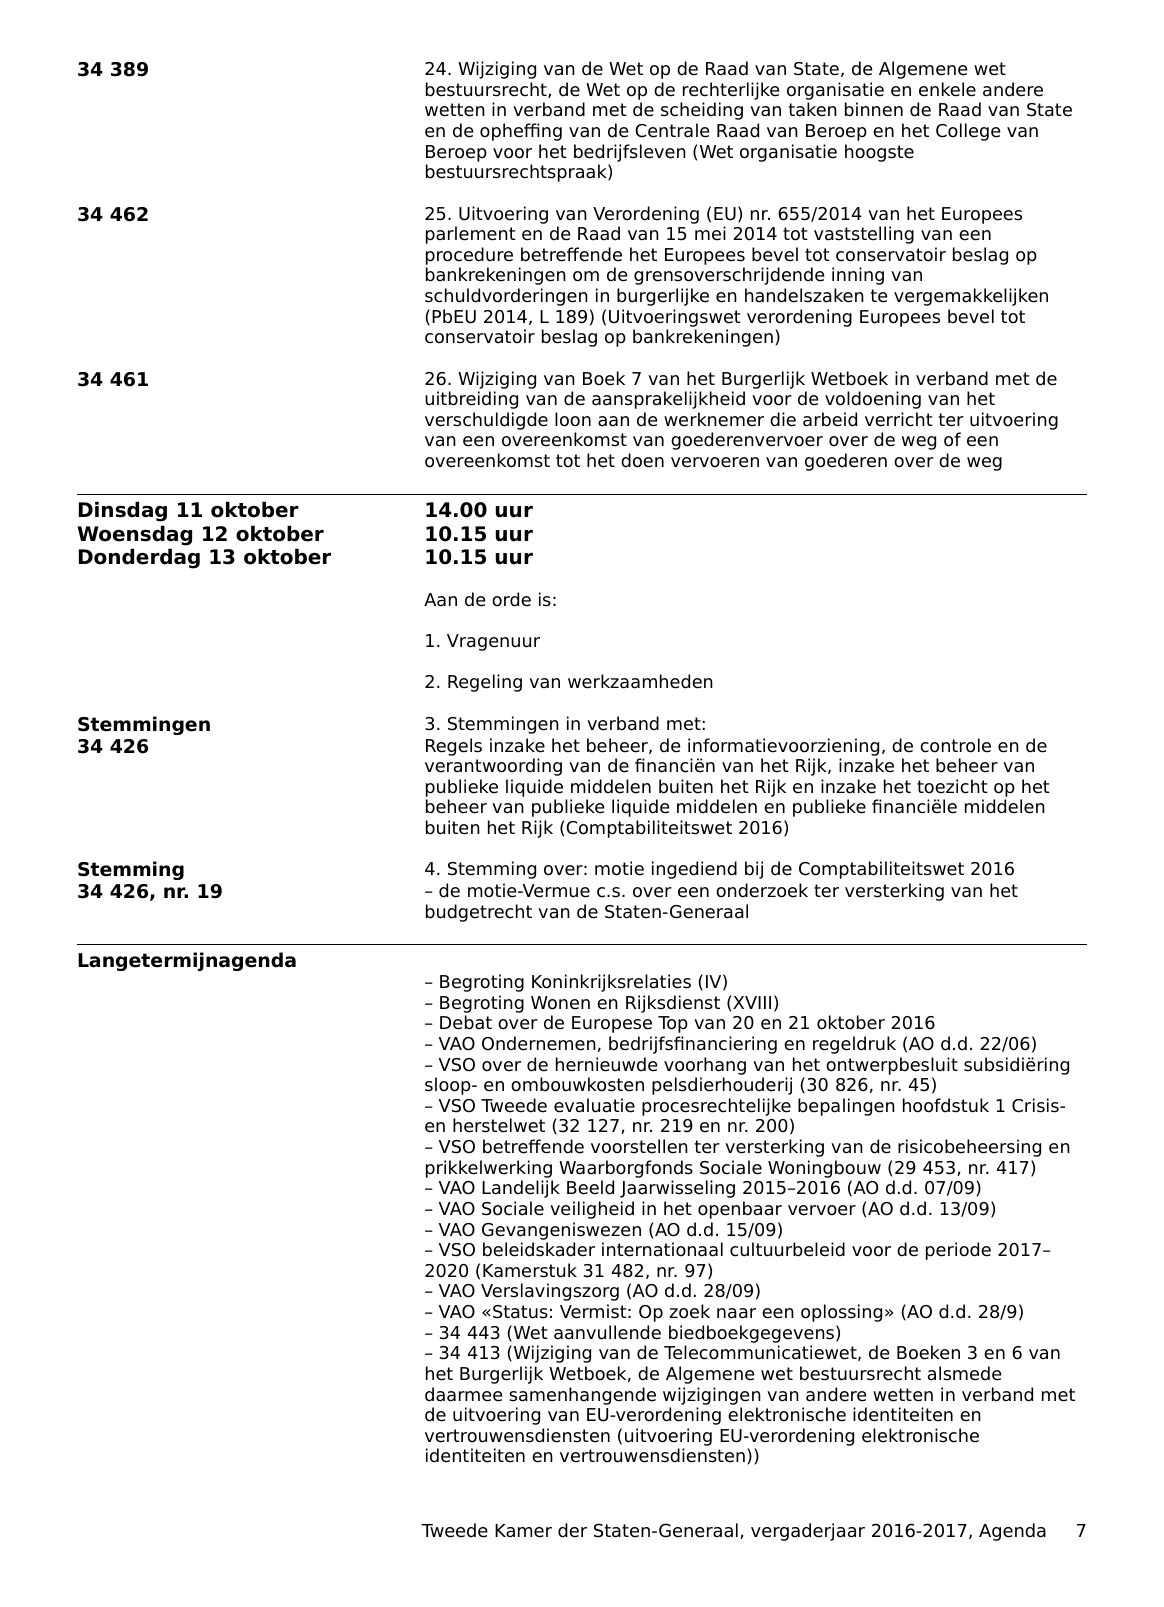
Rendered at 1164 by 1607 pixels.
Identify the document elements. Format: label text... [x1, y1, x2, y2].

table_cell [77, 693, 401, 713]
table_cell [77, 1220, 401, 1240]
table_cell – VAO Gevangeniswezen (AO d.d. 15/09) [418, 1220, 1087, 1240]
table_cell [401, 569, 418, 590]
table_cell [77, 1137, 401, 1178]
table_cell [418, 569, 1087, 590]
table_cell Stemmingen [77, 714, 401, 736]
table_cell [77, 1281, 401, 1302]
table_cell [401, 1178, 418, 1199]
table_cell – Begroting Koninkrijksrelaties (IV) [418, 972, 1087, 993]
table_cell [77, 610, 401, 631]
table_cell [418, 652, 1087, 672]
table_cell [418, 348, 1087, 368]
table_cell – Debat over de Europese Top van 20 en 21 oktober 2016 [418, 1013, 1087, 1034]
table_cell [77, 1013, 401, 1034]
table_cell [77, 1055, 401, 1096]
table_header [418, 945, 1087, 972]
table_cell [401, 348, 418, 368]
table_cell [401, 1034, 418, 1054]
table_cell [401, 672, 418, 693]
table_cell [77, 1240, 401, 1281]
table_cell [401, 972, 418, 993]
table_cell [77, 672, 401, 693]
table_cell [401, 1343, 418, 1467]
table_cell – VSO beleidskader internationaal cultuurbeleid voor de periode 2017–2020 (Kamerstuk 31 482, nr. 97) [418, 1240, 1087, 1281]
table_cell [77, 1302, 401, 1323]
table_cell – 34 413 (Wijziging van de Telecommunicatiewet, de Boeken 3 en 6 van het Burgerlijk Wetboek, de Algemene wet bestuursrecht alsmede daarmee samenhangende wijzigingen van andere wetten in verband met de uitvoering van EU-verordening elektronische identiteiten en vertrouwensdiensten (uitvoering EU-verordening elektronische identiteiten en vertrouwensdiensten)) [418, 1343, 1087, 1467]
table_cell [401, 839, 418, 859]
table_cell – 34 443 (Wet aanvullende biedboekgegevens) [418, 1323, 1087, 1343]
table_cell [401, 1302, 418, 1323]
table_cell [401, 1240, 418, 1281]
table_cell [77, 1096, 401, 1137]
table_cell [77, 972, 401, 993]
table_header [401, 495, 418, 522]
table_cell [77, 839, 401, 859]
table_cell [401, 1137, 418, 1178]
table_cell 26. Wijziging van Boek 7 van het Burgerlijk Wetboek in verband met de uitbreiding van de aansprakelijkheid voor de voldoening van het verschuldigde loon aan de werknemer die arbeid verricht ter uitvoering van een overeenkomst van goederenvervoer over de weg of een overeenkomst tot het doen vervoeren van goederen over de weg [418, 369, 1087, 472]
table_cell – VAO Ondernemen, bedrijfsfinanciering en regeldruk (AO d.d. 22/06) [418, 1034, 1087, 1054]
table_cell [77, 1323, 401, 1343]
table_header 14.00 uur [418, 495, 1087, 522]
table_cell [418, 693, 1087, 713]
table_cell – VSO betreffende voorstellen ter versterking van de risicobeheersing en prikkelwerking Waarborgfonds Sociale Woningbouw (29 453, nr. 417) [418, 1137, 1087, 1178]
table_cell 34 426, nr. 19 [77, 881, 401, 922]
table_cell – VSO over de hernieuwde voorhang van het ontwerpbesluit subsidiëring sloop- en ombouwkosten pelsdierhouderij (30 826, nr. 45) [418, 1055, 1087, 1096]
table_header [401, 945, 418, 972]
table_cell [418, 610, 1087, 631]
table_cell [401, 183, 418, 203]
table_cell [401, 369, 418, 472]
table_cell [77, 183, 401, 203]
table_cell Stemming [77, 859, 401, 881]
table_cell – VAO «Status: Vermist: Op zoek naar een oplossing» (AO d.d. 28/9) [418, 1302, 1087, 1323]
table_cell 34 462 [77, 204, 401, 348]
table_cell [401, 1220, 418, 1240]
table_cell [401, 859, 418, 881]
table_cell [77, 993, 401, 1013]
table_cell [401, 631, 418, 652]
table_cell [77, 1034, 401, 1054]
table_cell – VAO Landelijk Beeld Jaarwisseling 2015–2016 (AO d.d. 07/09) [418, 1178, 1087, 1199]
table_cell 1. Vragenuur [418, 631, 1087, 652]
table_cell [401, 714, 418, 736]
table_header Dinsdag 11 oktober [77, 495, 401, 522]
table_cell [401, 1013, 418, 1034]
table_cell – VSO Tweede evaluatie procesrechtelijke bepalingen hoofdstuk 1 Crisis- en herstelwet (32 127, nr. 219 en nr. 200) [418, 1096, 1087, 1137]
table_cell – de motie-Vermue c.s. over een onderzoek ter versterking van het budgetrecht van de Staten-Generaal [418, 881, 1087, 922]
table_cell [401, 546, 418, 569]
table_cell [77, 590, 401, 610]
table_cell Regels inzake het beheer, de informatievoorziening, de controle en de verantwoording van de financiën van het Rijk, inzake het beheer van publieke liquide middelen buiten het Rijk en inzake het toezicht op het beheer van publieke liquide middelen en publieke financiële middelen buiten het Rijk (Comptabiliteitswet 2016) [418, 736, 1087, 839]
table_cell [401, 652, 418, 672]
table_cell [401, 881, 418, 922]
table_cell [418, 839, 1087, 859]
table_cell [401, 1281, 418, 1302]
table_cell [401, 59, 418, 183]
table_header Langetermijnagenda [77, 945, 401, 972]
table_cell [401, 1323, 418, 1343]
table_cell [401, 590, 418, 610]
table_cell [401, 693, 418, 713]
table_cell 2. Regeling van werkzaamheden [418, 672, 1087, 693]
table_cell [401, 1055, 418, 1096]
table_cell [77, 1199, 401, 1219]
table_cell [77, 652, 401, 672]
table_cell [401, 610, 418, 631]
table_cell 24. Wijziging van de Wet op de Raad van State, de Algemene wet bestuursrecht, de Wet op de rechterlijke organisatie en enkele andere wetten in verband met de scheiding van taken binnen de Raad van State en de opheffing van de Centrale Raad van Beroep en het College van Beroep voor het bedrijfsleven (Wet organisatie hoogste bestuursrechtspraak) [418, 59, 1087, 183]
table_cell – VAO Sociale veiligheid in het openbaar vervoer (AO d.d. 13/09) [418, 1199, 1087, 1219]
table_cell Woensdag 12 oktober [77, 523, 401, 546]
table_cell [77, 348, 401, 368]
table_cell 4. Stemming over: motie ingediend bij de Comptabiliteitswet 2016 [418, 859, 1087, 881]
table_cell – Begroting Wonen en Rijksdienst (XVIII) [418, 993, 1087, 1013]
table_cell [77, 569, 401, 590]
table_cell Aan de orde is: [418, 590, 1087, 610]
table_cell 34 389 [77, 59, 401, 183]
table_cell 10.15 uur [418, 546, 1087, 569]
table_cell Donderdag 13 oktober [77, 546, 401, 569]
table_cell 34 426 [77, 736, 401, 839]
table_cell [401, 523, 418, 546]
table_cell 25. Uitvoering van Verordening (EU) nr. 655/2014 van het Europees parlement en de Raad van 15 mei 2014 tot vaststelling van een procedure betreffende het Europees bevel tot conservatoir beslag op bankrekeningen om de grensoverschrijdende inning van schuldvorderingen in burgerlijke en handelszaken te vergemakkelijken (PbEU 2014, L 189) (Uitvoeringswet verordening Europees bevel tot conservatoir beslag op bankrekeningen) [418, 204, 1087, 348]
table_cell [401, 993, 418, 1013]
table_cell [401, 204, 418, 348]
table_cell 10.15 uur [418, 523, 1087, 546]
table_cell [401, 736, 418, 839]
table_cell [418, 183, 1087, 203]
table_cell [401, 1199, 418, 1219]
table_cell – VAO Verslavingszorg (AO d.d. 28/09) [418, 1281, 1087, 1302]
table_cell 3. Stemmingen in verband met: [418, 714, 1087, 736]
table_cell [77, 631, 401, 652]
table_cell [77, 1178, 401, 1199]
table_cell [77, 1343, 401, 1467]
table_cell [401, 1096, 418, 1137]
table_cell 34 461 [77, 369, 401, 472]
